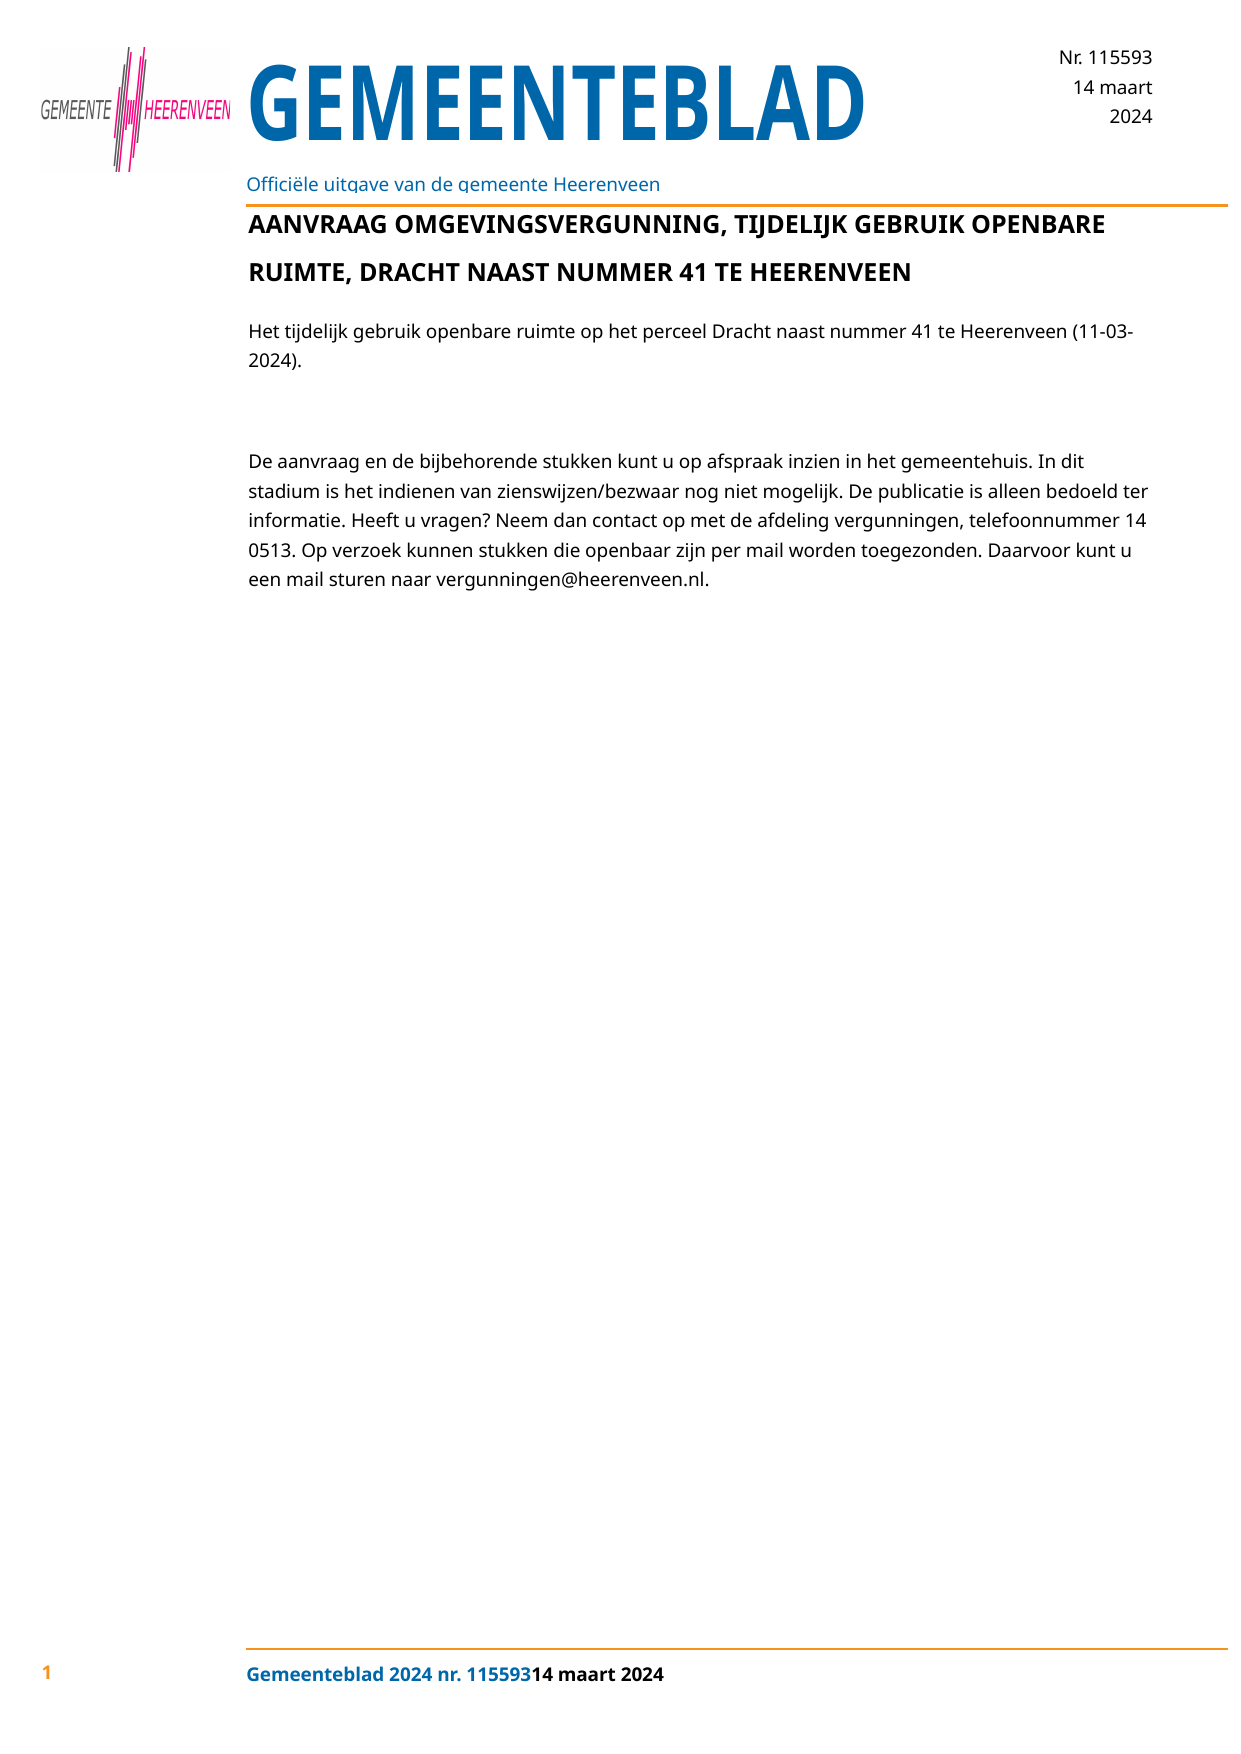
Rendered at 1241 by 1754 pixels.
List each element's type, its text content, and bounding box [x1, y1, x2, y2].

text Het tijdelijk gebruik openbare ruimte op het perceel Dracht naast nummer 41 te Heerenveen (11-03-2024). [248, 318, 1152, 373]
picture [41, 47, 231, 172]
text AANVRAAG OMGEVINGSVERGUNNING, TIJDELIJK GEBRUIK OPENBARE RUIMTE, DRACHT NAAST NUMMER 41 TE HEERENVEEN [248, 207, 1152, 288]
text De aanvraag en de bijbehorende stukken kunt u op afspraak inzien in het gemeentehuis. In dit stadium is het indienen van zienswijzen/bezwaar nog niet mogelijk. De publicatie is alleen bedoeld ter informatie. Heeft u vragen? Neem dan contact op met de afdeling vergunningen, telefoonnummer 14 0513. Op verzoek kunnen stukken die openbaar zijn per mail worden toegezonden. Daarvoor kunt u een mail sturen naar vergunningen@heerenveen.nl. [248, 448, 1152, 592]
